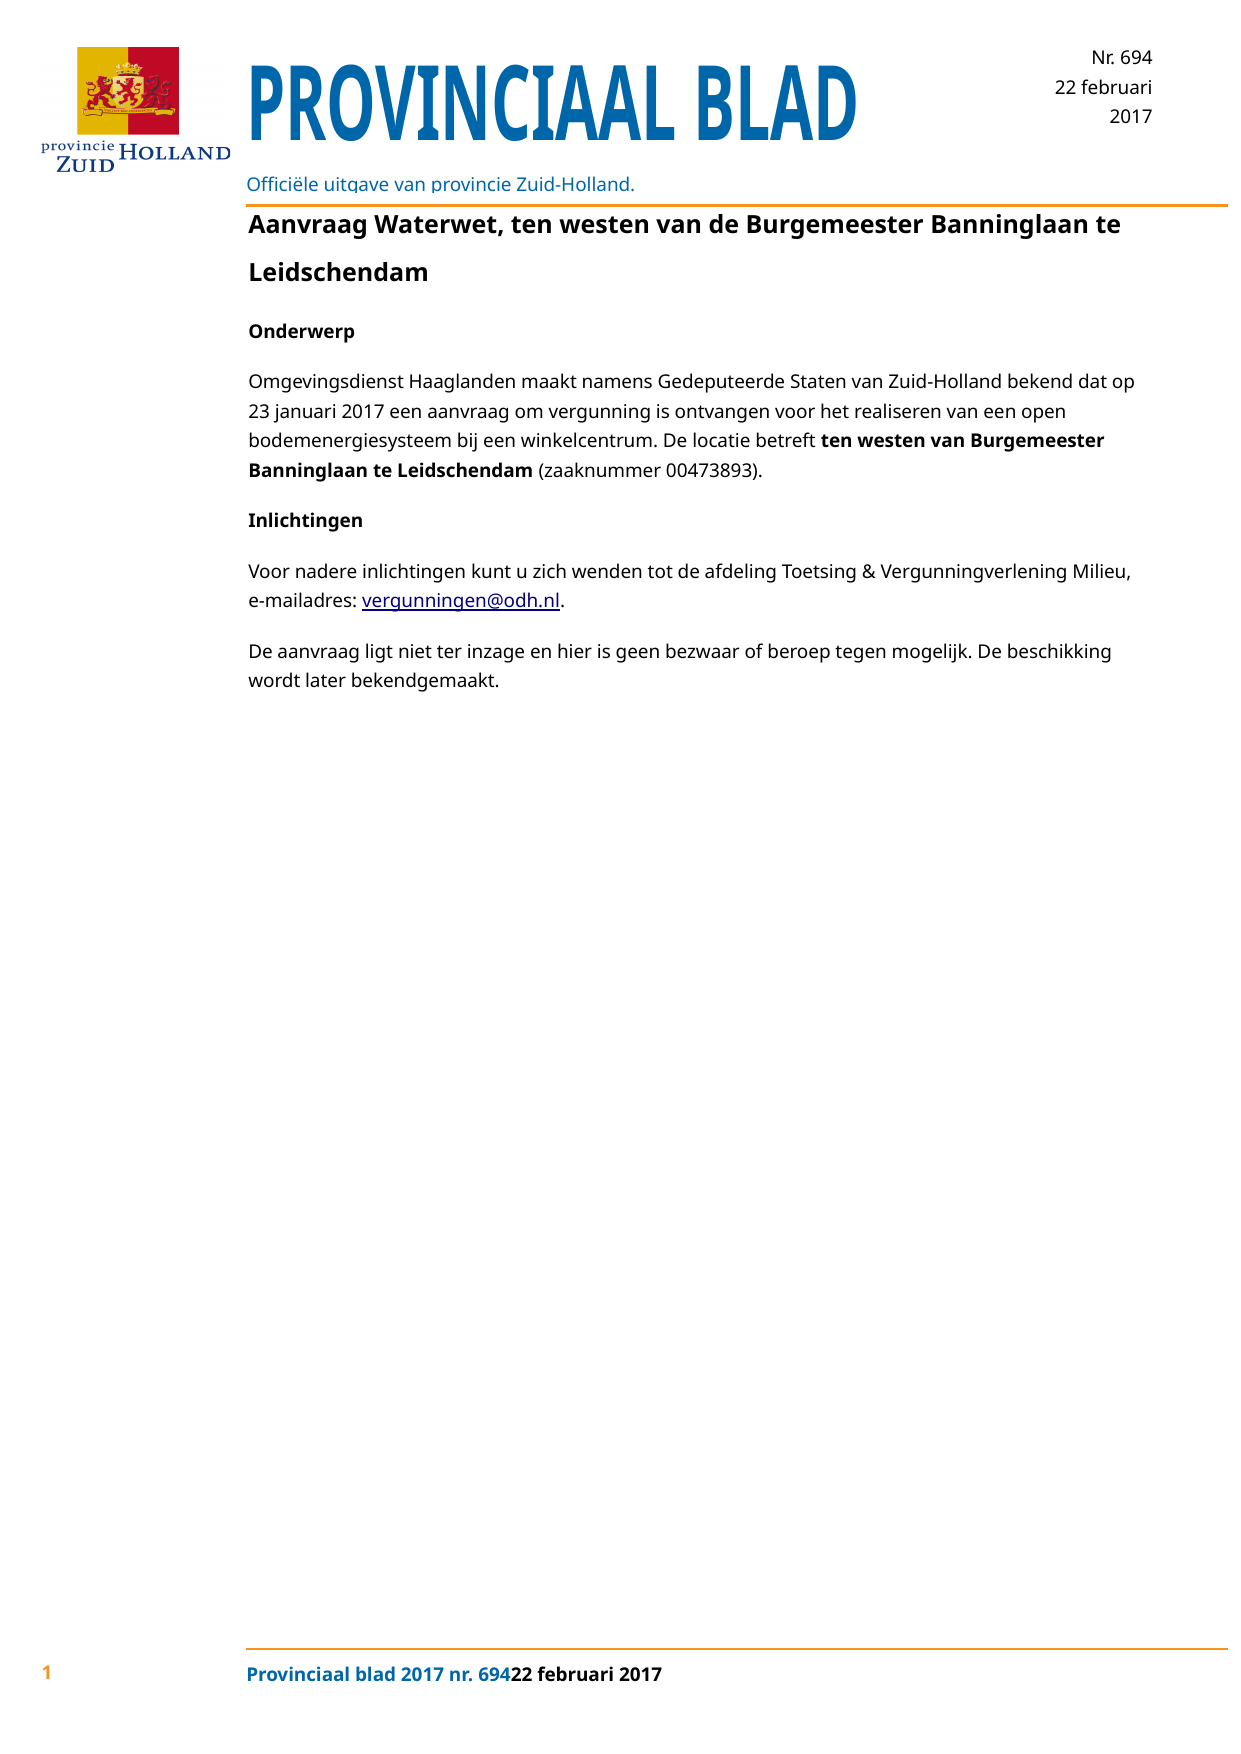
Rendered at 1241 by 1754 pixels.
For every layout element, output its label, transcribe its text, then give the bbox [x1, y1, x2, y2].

text Inlichtingen [248, 507, 1152, 533]
text Onderwerp [248, 318, 1152, 344]
picture [41, 47, 231, 172]
text Voor nadere inlichtingen kunt u zich wenden tot de afdeling Toetsing & Vergunningverlening Milieu, e-mailadres: vergunningen@odh.nl. [248, 558, 1152, 613]
text Omgevingsdienst Haaglanden maakt namens Gedeputeerde Staten van Zuid-Holland bekend dat op 23 januari 2017 een aanvraag om vergunning is ontvangen voor het realiseren van een open bodemenergiesysteem bij een winkelcentrum. De locatie betreft ten westen van Burgemeester Banninglaan te Leidschendam (zaaknummer 00473893). [248, 368, 1152, 483]
text De aanvraag ligt niet ter inzage en hier is geen bezwaar of beroep tegen mogelijk. De beschikking wordt later bekendgemaakt. [248, 638, 1152, 693]
text Aanvraag Waterwet, ten westen van de Burgemeester Banninglaan te Leidschendam [248, 207, 1152, 288]
